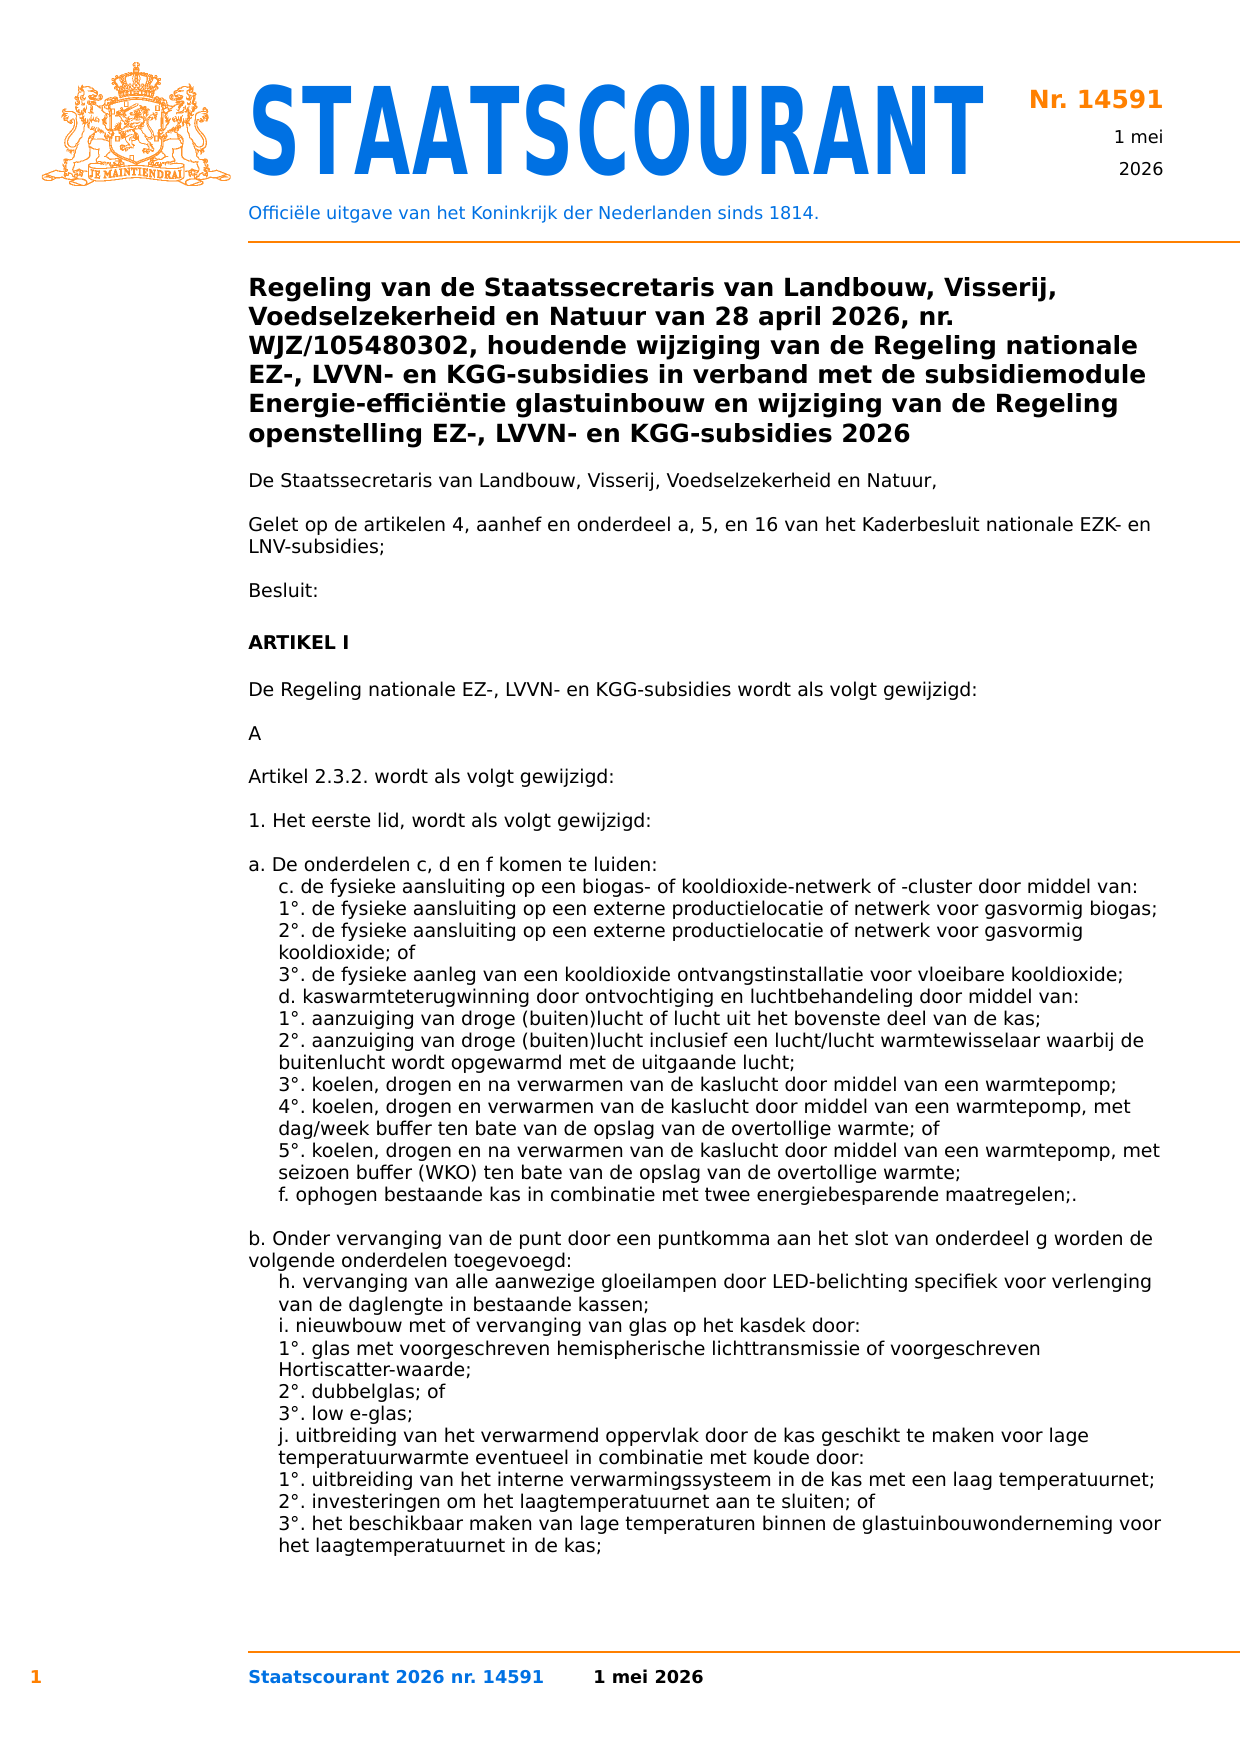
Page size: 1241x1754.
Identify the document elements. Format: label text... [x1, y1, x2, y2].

text c. de fysieke aansluiting op een biogas- of kooldioxide-netwerk of -cluster door middel van: [278, 876, 1163, 898]
text 3°. de fysieke aanleg van een kooldioxide ontvangstinstallatie voor vloeibare kooldioxide; [278, 964, 1163, 986]
text i. nieuwbouw met of vervanging van glas op het kasdek door: [278, 1315, 1163, 1337]
text Besluit: [248, 579, 1163, 602]
text A [248, 722, 1163, 744]
text 1°. glas met voorgeschreven hemispherische lichttransmissie of voorgeschreven Hortiscatter-waarde; [278, 1337, 1163, 1381]
text De Staatssecretaris van Landbouw, Visserij, Voedselzekerheid en Natuur, [248, 470, 1163, 492]
text Gelet op de artikelen 4, aanhef en onderdeel a, 5, en 16 van het Kaderbesluit nationale EZK- en LNV-subsidies; [248, 514, 1163, 558]
text f. ophogen bestaande kas in combinatie met twee energiebesparende maatregelen;. [278, 1184, 1163, 1206]
text 3°. low e-glas; [278, 1403, 1163, 1425]
text De Regeling nationale EZ-, LVVN- en KGG-subsidies wordt als volgt gewijzigd: [248, 678, 1163, 701]
text j. uitbreiding van het verwarmend oppervlak door de kas geschikt te maken voor lage temperatuurwarmte eventueel in combinatie met koude door: [278, 1425, 1163, 1469]
text 4°. koelen, drogen en verwarmen van de kaslucht door middel van een warmtepomp, met dag/week buffer ten bate van de opslag van de overtollige warmte; of [278, 1096, 1163, 1140]
text Artikel 2.3.2. wordt als volgt gewijzigd: [248, 766, 1163, 788]
subtitle ARTIKEL I [248, 632, 1163, 653]
table_header Nr. 14591 [998, 62, 1240, 121]
text 3°. koelen, drogen en na verwarmen van de kaslucht door middel van een warmtepomp; [278, 1074, 1163, 1096]
text h. vervanging van alle aanwezige gloeilampen door LED-belichting specifiek voor verlenging van de daglengte in bestaande kassen; [278, 1271, 1163, 1315]
text 2°. dubbelglas; of [278, 1381, 1163, 1403]
text b. Onder vervanging van de punt door een puntkomma aan het slot van onderdeel g worden de volgende onderdelen toegevoegd: [248, 1227, 1163, 1271]
text 5°. koelen, drogen en na verwarmen van de kaslucht door middel van een warmtepomp, met seizoen buffer (WKO) ten bate van de opslag van de overtollige warmte; [278, 1140, 1163, 1184]
text 3°. het beschikbaar maken van lage temperaturen binnen de glastuinbouwonderneming voor het laagtemperatuurnet in de kas; [278, 1513, 1163, 1557]
text 1°. uitbreiding van het interne verwarmingssysteem in de kas met een laag temperatuurnet; [278, 1469, 1163, 1491]
text 2°. investeringen om het laagtemperatuurnet aan te sluiten; of [278, 1491, 1163, 1513]
table_header STAATSCOURANT [248, 62, 998, 203]
text d. kaswarmteterugwinning door ontvochtiging en luchtbehandeling door middel van: [278, 986, 1163, 1008]
table_header [25, 62, 248, 241]
text 2°. de fysieke aansluiting op een externe productielocatie of netwerk voor gasvormig kooldioxide; of [278, 920, 1163, 964]
text a. De onderdelen c, d en f komen te luiden: [248, 854, 1163, 876]
text 1°. de fysieke aansluiting op een externe productielocatie of netwerk voor gasvormig biogas; [278, 898, 1163, 920]
subtitle Regeling van de Staatssecretaris van Landbouw, Visserij, Voedselzekerheid en Natuur van 28 april 2026, nr. WJZ/105480302, houdende wijziging van de Regeling nationale EZ-, LVVN- en KGG-subsidies in verband met de subsidiemodule Energie-efficiëntie glastuinbouw en wijziging van de Regeling openstelling EZ-, LVVN- en KGG-subsidies 2026 [248, 273, 1163, 448]
text 2°. aanzuiging van droge (buiten)lucht inclusief een lucht/lucht warmtewisselaar waarbij de buitenlucht wordt opgewarmd met de uitgaande lucht; [278, 1030, 1163, 1074]
table_cell 1 mei [998, 121, 1240, 153]
text 1. Het eerste lid, wordt als volgt gewijzigd: [248, 810, 1163, 832]
picture [41, 62, 231, 186]
table_cell 2026 [998, 153, 1240, 203]
text 1°. aanzuiging van droge (buiten)lucht of lucht uit het bovenste deel van de kas; [278, 1008, 1163, 1030]
table_cell Officiële uitgave van het Koninkrijk der Nederlanden sinds 1814. [248, 203, 1240, 241]
